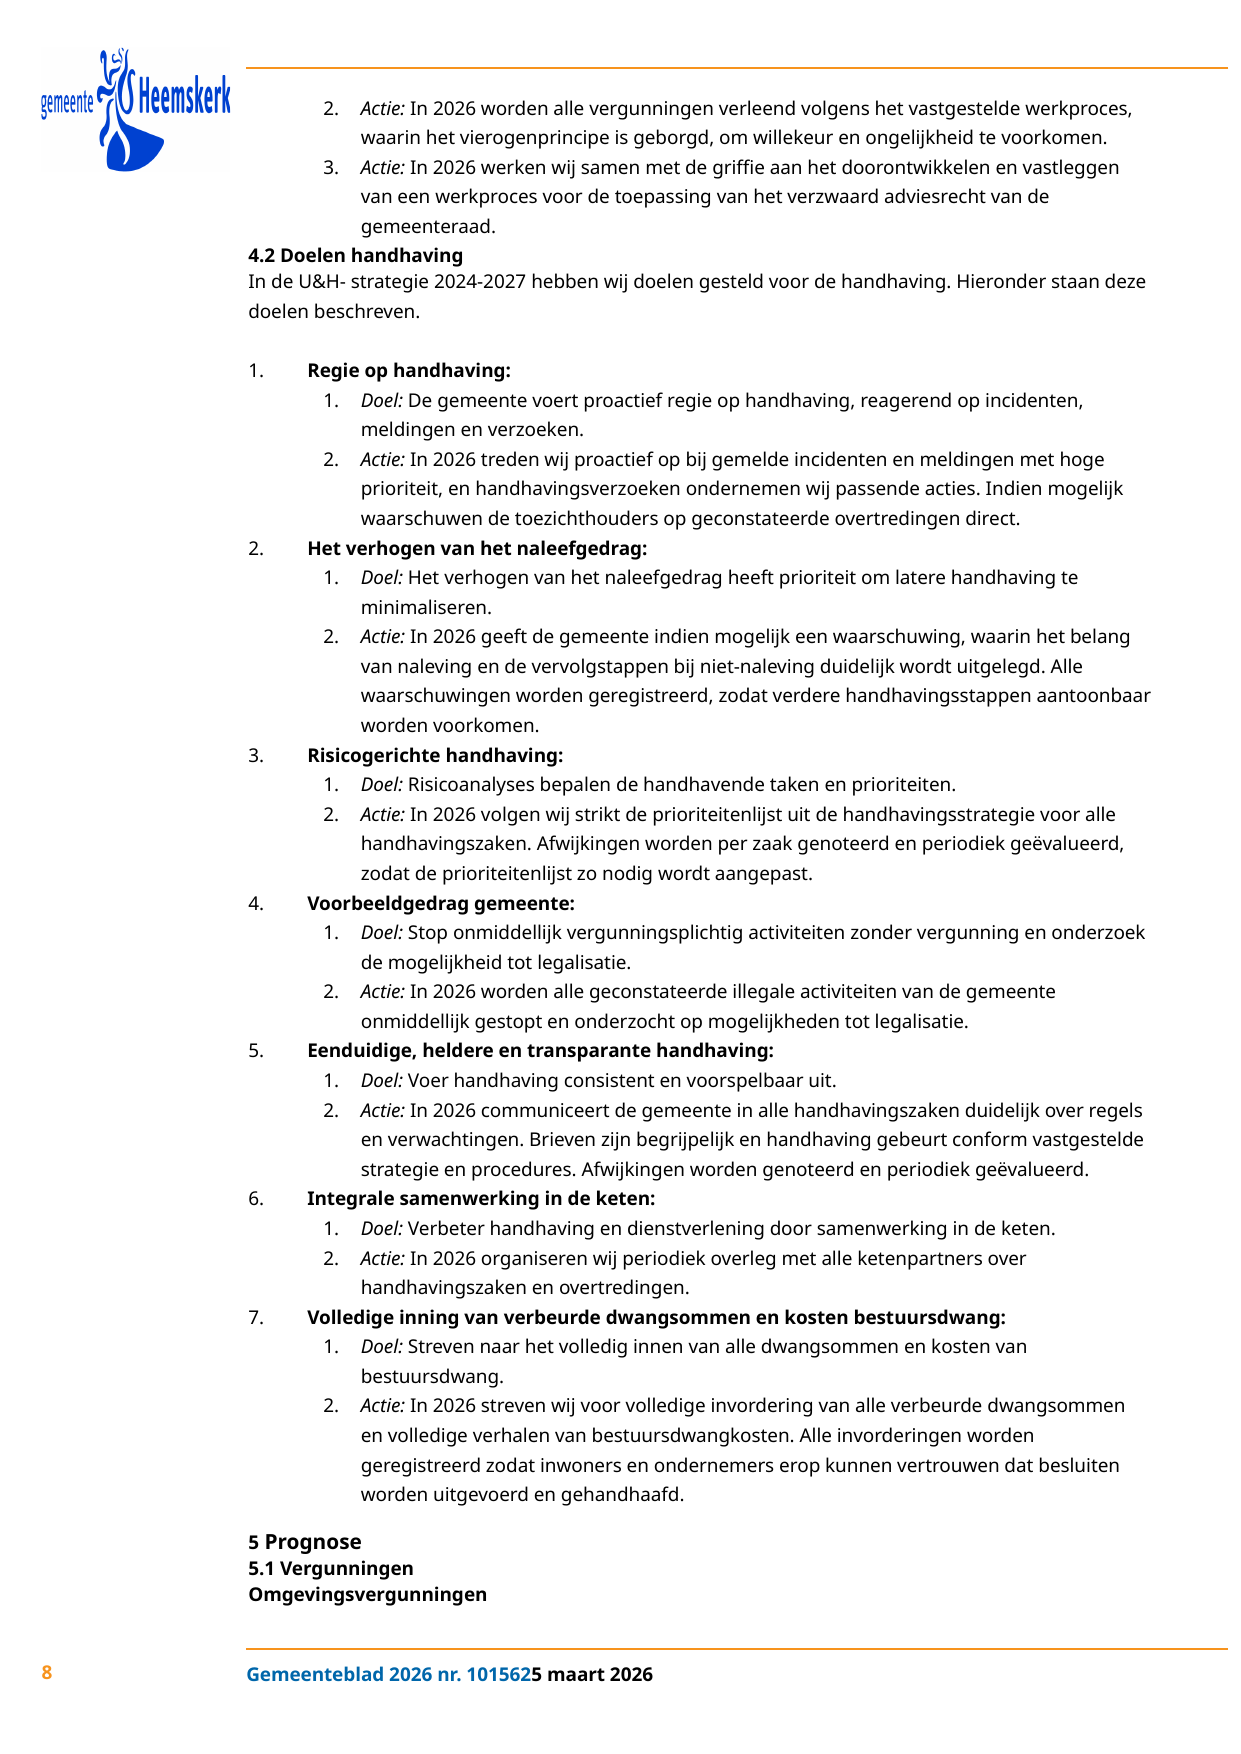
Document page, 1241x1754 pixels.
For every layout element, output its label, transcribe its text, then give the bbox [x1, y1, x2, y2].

list Integrale samenwerking in de keten: [248, 1186, 1152, 1211]
list Voorbeeldgedrag gemeente: [248, 890, 1152, 915]
list Actie: In 2026 worden alle vergunningen verleend volgens het vastgestelde werkproces, waarin het vierogenprincipe is geborgd, om willekeur en ongelijkheid te voorkomen. [323, 95, 1152, 150]
list Actie: In 2026 treden wij proactief op bij gemelde incidenten en meldingen met hoge prioriteit, en handhavingsverzoeken ondernemen wij passende acties. Indien mogelijk waarschuwen de toezichthouders op geconstateerde overtredingen direct. [323, 446, 1152, 531]
list Eenduidige, heldere en transparante handhaving: [248, 1038, 1152, 1063]
list Actie: In 2026 streven wij voor volledige invordering van alle verbeurde dwangsommen en volledige verhalen van bestuursdwangkosten. Alle invorderingen worden geregistreerd zodat inwoners en ondernemers erop kunnen vertrouwen dat besluiten worden uitgevoerd en gehandhaafd. [323, 1393, 1152, 1507]
list Doel: De gemeente voert proactief regie op handhaving, reagerend op incidenten, meldingen en verzoeken. [323, 387, 1152, 442]
list Doel: Voer handhaving consistent en voorspelbaar uit. [323, 1067, 1152, 1093]
list Doel: Stop onmiddellijk vergunningsplichtig activiteiten zonder vergunning en onderzoek de mogelijkheid tot legalisatie. [323, 919, 1152, 974]
list Actie: In 2026 organiseren wij periodiek overleg met alle ketenpartners over handhavingszaken en overtredingen. [323, 1245, 1152, 1300]
list Regie op handhaving: [248, 357, 1152, 383]
list Doel: Risicoanalyses bepalen de handhavende taken en prioriteiten. [323, 771, 1152, 797]
picture [41, 47, 231, 172]
text 5 Prognose [248, 1527, 1152, 1555]
list Actie: In 2026 worden alle geconstateerde illegale activiteiten van de gemeente onmiddellijk gestopt en onderzocht op mogelijkheden tot legalisatie. [323, 978, 1152, 1034]
list Actie: In 2026 volgen wij strikt de prioriteitenlijst uit de handhavingsstrategie voor alle handhavingszaken. Afwijkingen worden per zaak genoteerd en periodiek geëvalueerd, zodat de prioriteitenlijst zo nodig wordt aangepast. [323, 801, 1152, 886]
list Volledige inning van verbeurde dwangsommen en kosten bestuursdwang: [248, 1304, 1152, 1329]
text In de U&H- strategie 2024-2027 hebben wij doelen gesteld voor de handhaving. Hieronder staan deze doelen beschreven. [248, 268, 1152, 324]
text 4.2 Doelen handhaving [248, 243, 1152, 268]
text Omgevingsvergunningen [248, 1581, 1152, 1607]
list Doel: Verbeter handhaving en dienstverlening door samenwerking in de keten. [323, 1215, 1152, 1241]
list Risicogerichte handhaving: [248, 742, 1152, 767]
list Het verhogen van het naleefgedrag: [248, 535, 1152, 560]
list Doel: Streven naar het volledig innen van alle dwangsommen en kosten van bestuursdwang. [323, 1333, 1152, 1389]
list Actie: In 2026 geeft de gemeente indien mogelijk een waarschuwing, waarin het belang van naleving en de vervolgstappen bij niet-naleving duidelijk wordt uitgelegd. Alle waarschuwingen worden geregistreerd, zodat verdere handhavingsstappen aantoonbaar worden voorkomen. [323, 623, 1152, 738]
list Actie: In 2026 communiceert de gemeente in alle handhavingszaken duidelijk over regels en verwachtingen. Brieven zijn begrijpelijk en handhaving gebeurt conform vastgestelde strategie en procedures. Afwijkingen worden genoteerd en periodiek geëvalueerd. [323, 1097, 1152, 1182]
list Actie: In 2026 werken wij samen met de griffie aan het doorontwikkelen en vastleggen van een werkproces voor de toepassing van het verzwaard adviesrecht van de gemeenteraad. [323, 154, 1152, 239]
text 5.1 Vergunningen [248, 1555, 1152, 1581]
list Doel: Het verhogen van het naleefgedrag heeft prioriteit om latere handhaving te minimaliseren. [323, 564, 1152, 619]
